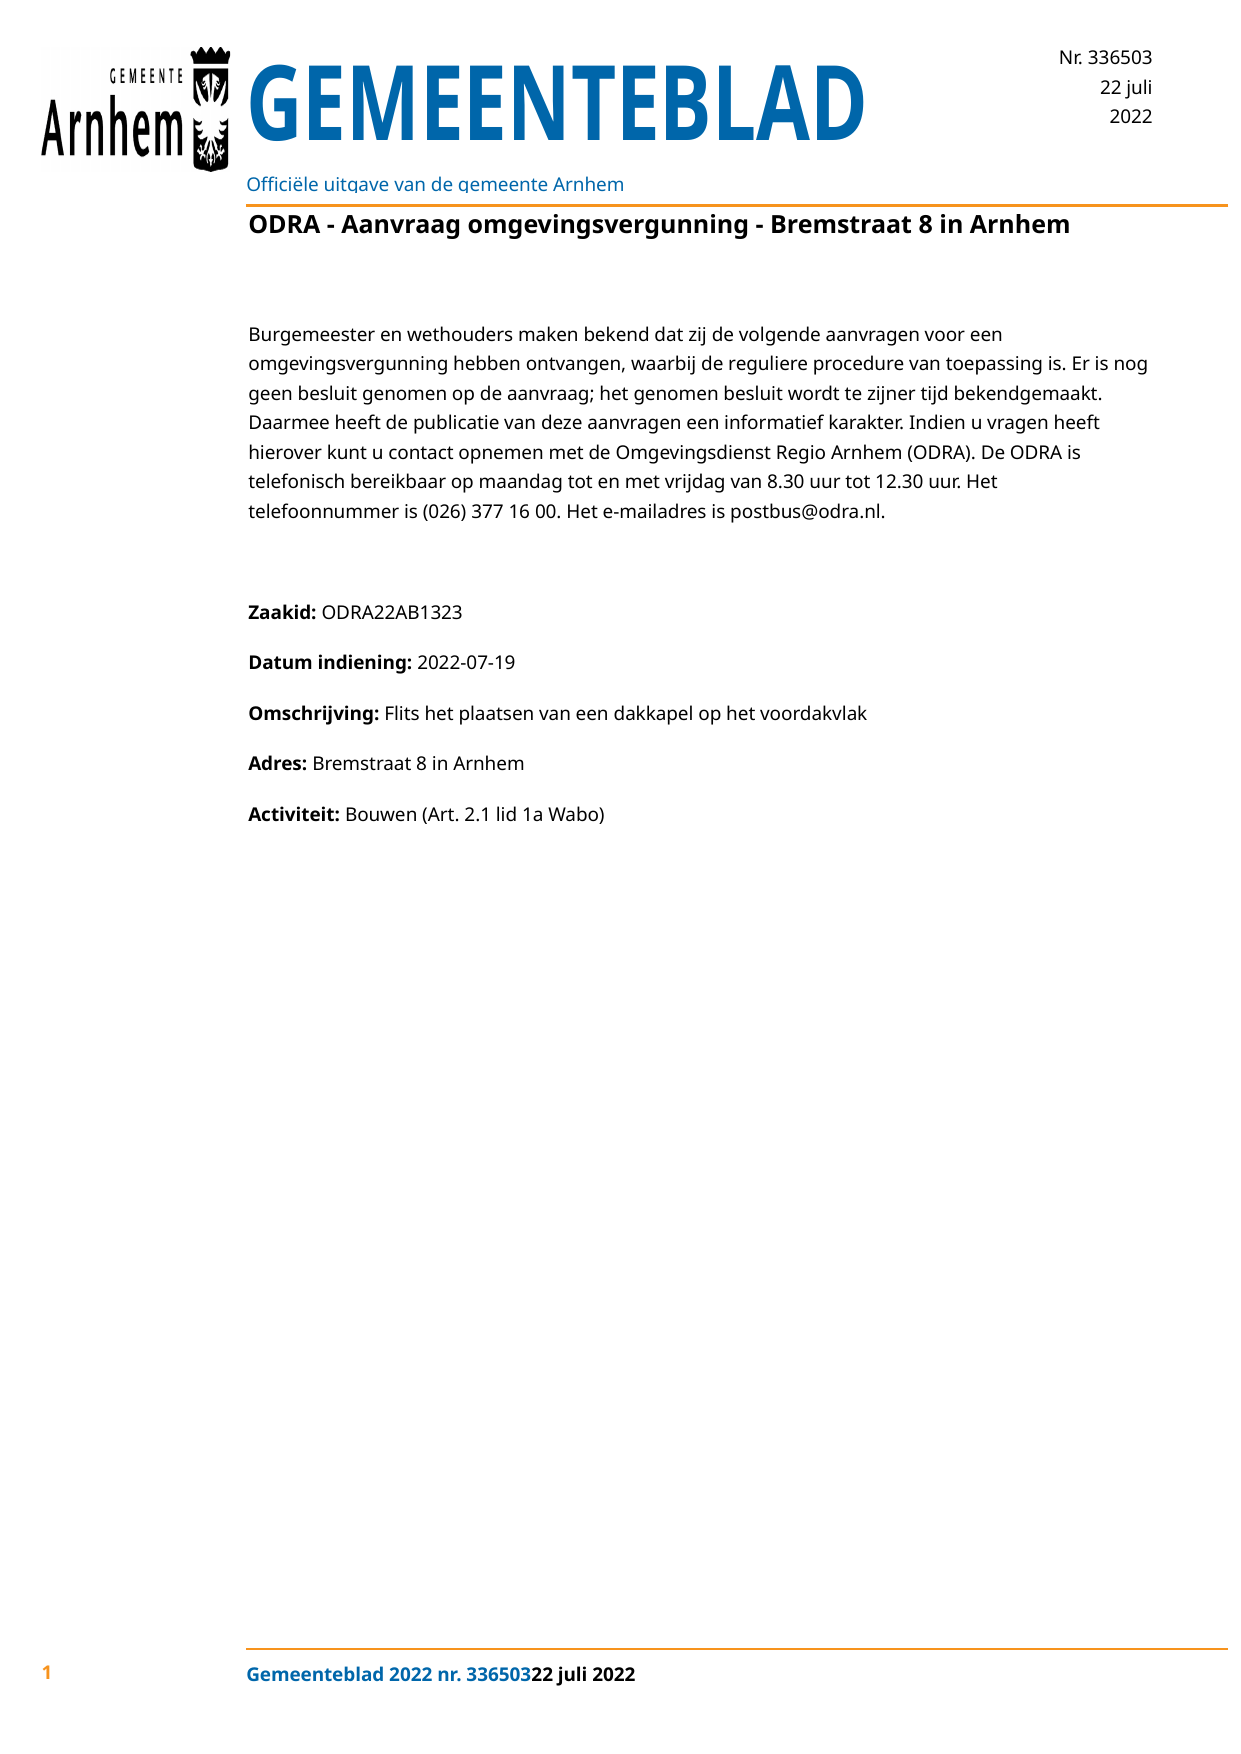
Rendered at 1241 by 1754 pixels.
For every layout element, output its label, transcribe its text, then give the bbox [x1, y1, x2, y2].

text Adres: Bremstraat 8 in Arnhem [248, 750, 1152, 776]
text ODRA - Aanvraag omgevingsvergunning - Bremstraat 8 in Arnhem [248, 207, 1152, 241]
picture [41, 47, 231, 172]
text Burgemeester en wethouders maken bekend dat zij de volgende aanvragen voor een omgevingsvergunning hebben ontvangen, waarbij de reguliere procedure van toepassing is. Er is nog geen besluit genomen op de aanvraag; het genomen besluit wordt te zijner tijd bekendgemaakt. Daarmee heeft de publicatie van deze aanvragen een informatief karakter. Indien u vragen heeft hierover kunt u contact opnemen met de Omgevingsdienst Regio Arnhem (ODRA). De ODRA is telefonisch bereikbaar op maandag tot en met vrijdag van 8.30 uur tot 12.30 uur. Het telefoonnummer is (026) 377 16 00. Het e-mailadres is postbus@odra.nl. [248, 321, 1152, 524]
text Zaakid: ODRA22AB1323 [248, 599, 1152, 625]
text Activiteit: Bouwen (Art. 2.1 lid 1a Wabo) [248, 801, 1152, 826]
text Datum indiening: 2022-07-19 [248, 649, 1152, 675]
text Omschrijving: Flits het plaatsen van een dakkapel op het voordakvlak [248, 700, 1152, 726]
